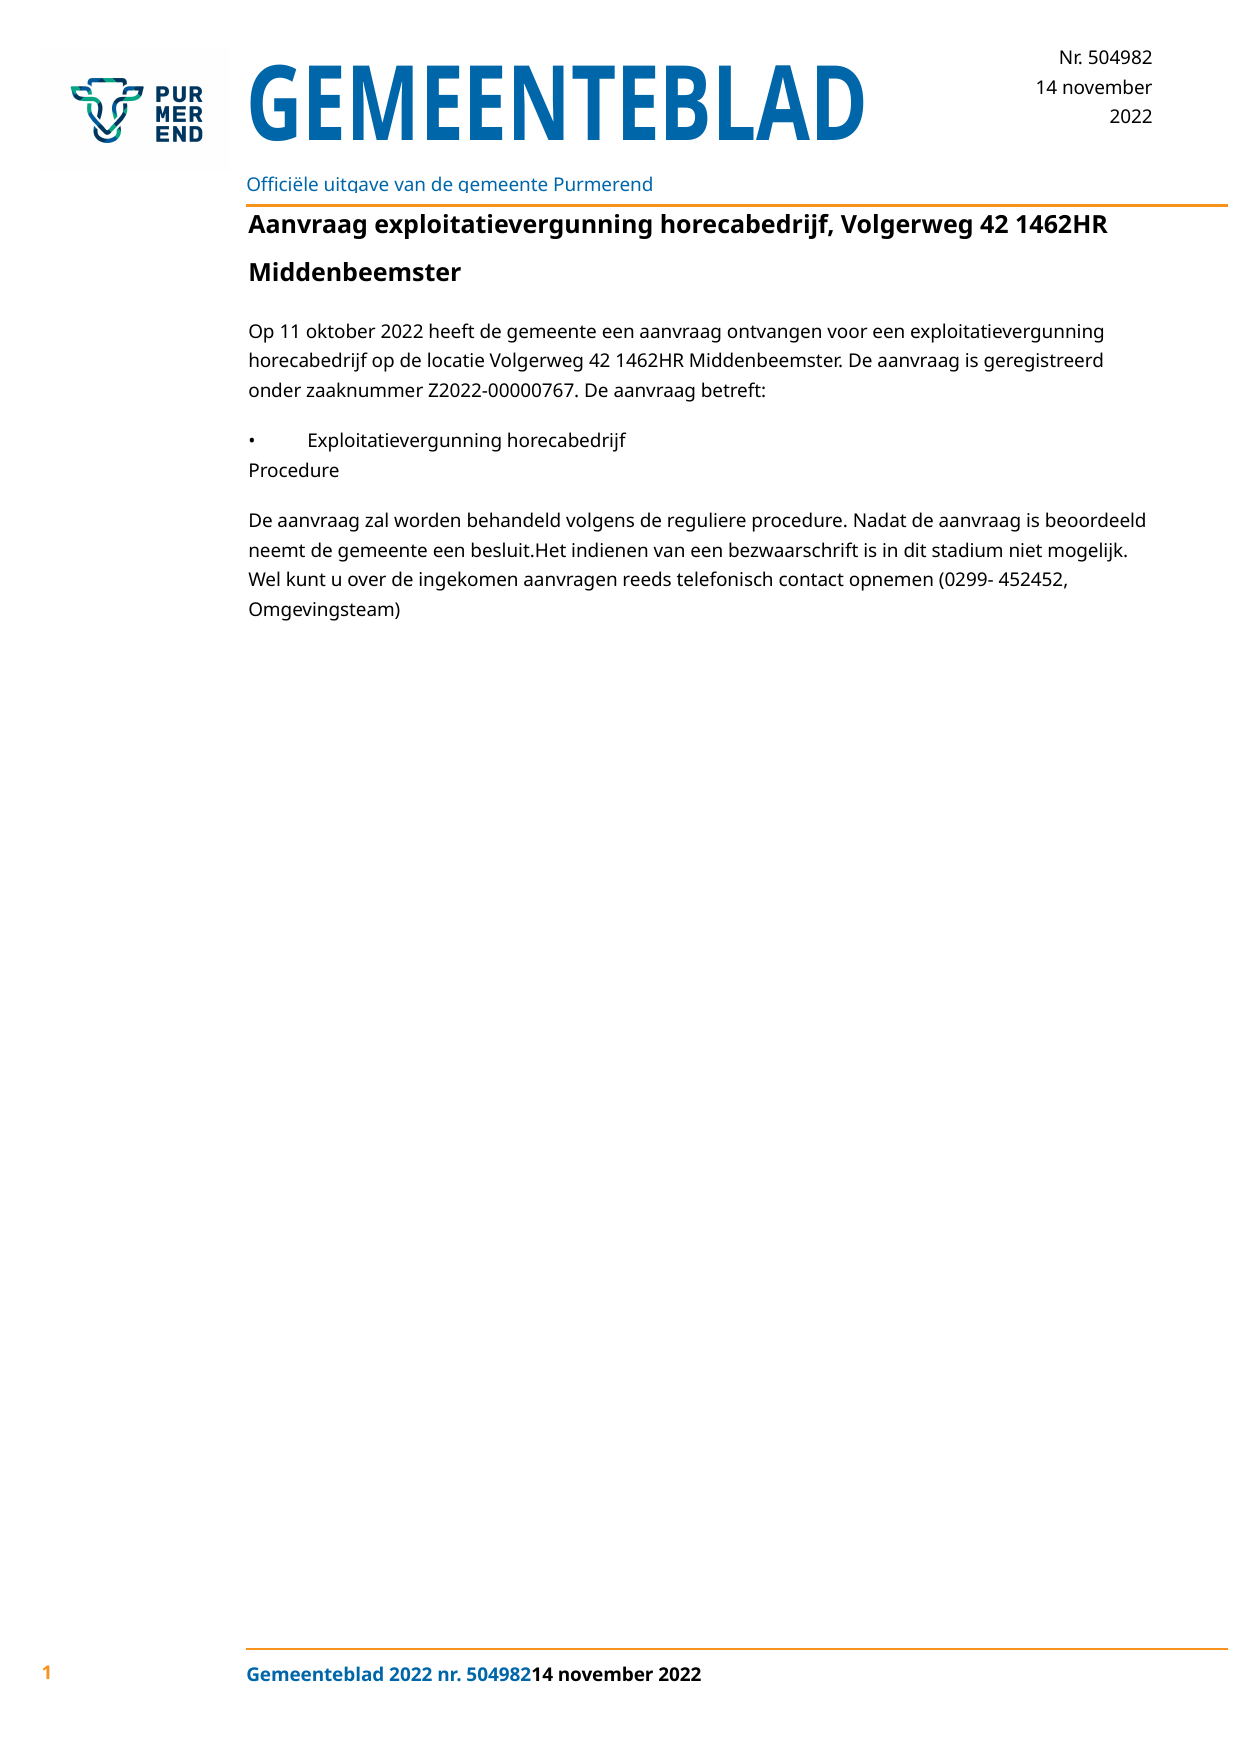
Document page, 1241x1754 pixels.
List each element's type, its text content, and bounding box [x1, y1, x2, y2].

text De aanvraag zal worden behandeld volgens de reguliere procedure. Nadat de aanvraag is beoordeeld neemt de gemeente een besluit.Het indienen van een bezwaarschrift is in dit stadium niet mogelijk. Wel kunt u over de ingekomen aanvragen reeds telefonisch contact opnemen (0299- 452452, Omgevingsteam) [248, 507, 1152, 622]
picture [41, 47, 231, 172]
list Exploitatievergunning horecabedrijf [248, 427, 1152, 453]
text Op 11 oktober 2022 heeft de gemeente een aanvraag ontvangen voor een exploitatievergunning horecabedrijf op de locatie Volgerweg 42 1462HR Middenbeemster. De aanvraag is geregistreerd onder zaaknummer Z2022-00000767. De aanvraag betreft: [248, 318, 1152, 403]
text Procedure [248, 457, 1152, 483]
text Aanvraag exploitatievergunning horecabedrijf, Volgerweg 42 1462HR Middenbeemster [248, 207, 1152, 288]
